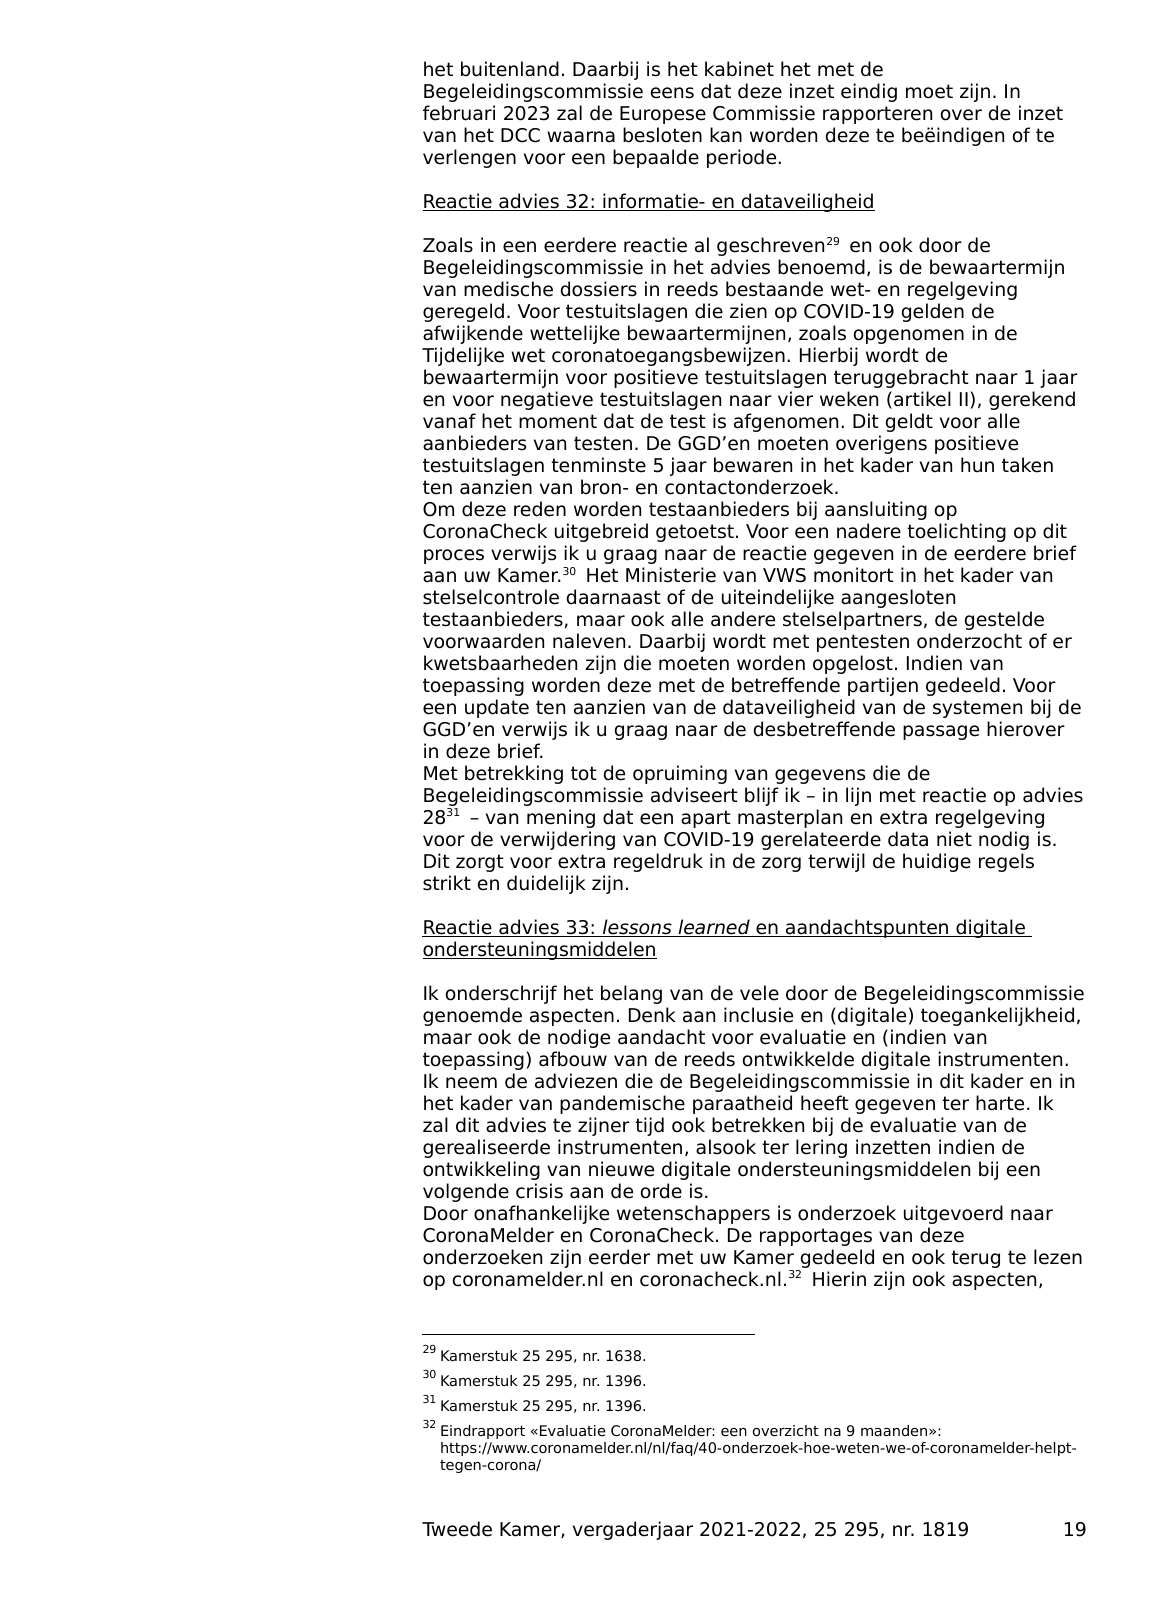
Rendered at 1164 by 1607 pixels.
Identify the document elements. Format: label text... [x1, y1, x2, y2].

text Door onafhankelijke wetenschappers is onderzoek uitgevoerd naar CoronaMelder en CoronaCheck. De rapportages van deze onderzoeken zijn eerder met uw Kamer gedeeld en ook terug te lezen op coronamelder.nl en coronacheck.nl. Hierin zijn ook aspecten, [422, 1203, 1087, 1291]
text Ik onderschrijf het belang van de vele door de Begeleidingscommissie genoemde aspecten. Denk aan inclusie en (digitale) toegankelijkheid, maar ook de nodige aandacht voor evaluatie en (indien van toepassing) afbouw van de reeds ontwikkelde digitale instrumenten. Ik neem de adviezen die de Begeleidingscommissie in dit kader en in het kader van pandemische paraatheid heeft gegeven ter harte. Ik zal dit advies te zijner tijd ook betrekken bij de evaluatie van de gerealiseerde instrumenten, alsook ter lering inzetten indien de ontwikkeling van nieuwe digitale ondersteuningsmiddelen bij een volgende crisis aan de orde is. [422, 983, 1087, 1203]
text Kamerstuk 25 295, nr. 1396. [422, 1368, 1087, 1391]
subtitle Reactie advies 33: lessons learned en aandachtspunten digitale ondersteuningsmiddelen [422, 917, 1087, 961]
text Met betrekking tot de opruiming van gegevens die de Begeleidingscommissie adviseert blijf ik – in lijn met reactie op advies 28 – van mening dat een apart masterplan en extra regelgeving voor de verwijdering van COVID-19 gerelateerde data niet nodig is. Dit zorgt voor extra regeldruk in de zorg terwijl de huidige regels strikt en duidelijk zijn. [422, 763, 1087, 895]
text Kamerstuk 25 295, nr. 1638. [422, 1343, 1087, 1366]
text Kamerstuk 25 295, nr. 1396. [422, 1393, 1087, 1416]
text Eindrapport «Evaluatie CoronaMelder: een overzicht na 9 maanden»: https://www.coronamelder.nl/nl/faq/40-onderzoek-hoe-weten-we-of-coronamelder-helpt-tegen-corona/ [422, 1418, 1087, 1474]
text Om deze reden worden testaanbieders bij aansluiting op CoronaCheck uitgebreid getoetst. Voor een nadere toelichting op dit proces verwijs ik u graag naar de reactie gegeven in de eerdere brief aan uw Kamer. Het Ministerie van VWS monitort in het kader van stelselcontrole daarnaast of de uiteindelijke aangesloten testaanbieders, maar ook alle andere stelselpartners, de gestelde voorwaarden naleven. Daarbij wordt met pentesten onderzocht of er kwetsbaarheden zijn die moeten worden opgelost. Indien van toepassing worden deze met de betreffende partijen gedeeld. Voor een update ten aanzien van de dataveiligheid van de systemen bij de GGD’en verwijs ik u graag naar de desbetreffende passage hierover in deze brief. [422, 499, 1087, 763]
subtitle Reactie advies 32: informatie- en dataveiligheid [422, 191, 1087, 213]
text Zoals in een eerdere reactie al geschreven en ook door de Begeleidingscommissie in het advies benoemd, is de bewaartermijn van medische dossiers in reeds bestaande wet- en regelgeving geregeld. Voor testuitslagen die zien op COVID-19 gelden de afwijkende wettelijke bewaartermijnen, zoals opgenomen in de Tijdelijke wet coronatoegangsbewijzen. Hierbij wordt de bewaartermijn voor positieve testuitslagen teruggebracht naar 1 jaar en voor negatieve testuitslagen naar vier weken (artikel II), gerekend vanaf het moment dat de test is afgenomen. Dit geldt voor alle aanbieders van testen. De GGD’en moeten overigens positieve testuitslagen tenminste 5 jaar bewaren in het kader van hun taken ten aanzien van bron- en contactonderzoek. [422, 235, 1087, 499]
text het buitenland. Daarbij is het kabinet het met de Begeleidingscommissie eens dat deze inzet eindig moet zijn. In februari 2023 zal de Europese Commissie rapporteren over de inzet van het DCC waarna besloten kan worden deze te beëindigen of te verlengen voor een bepaalde periode. [422, 59, 1087, 169]
